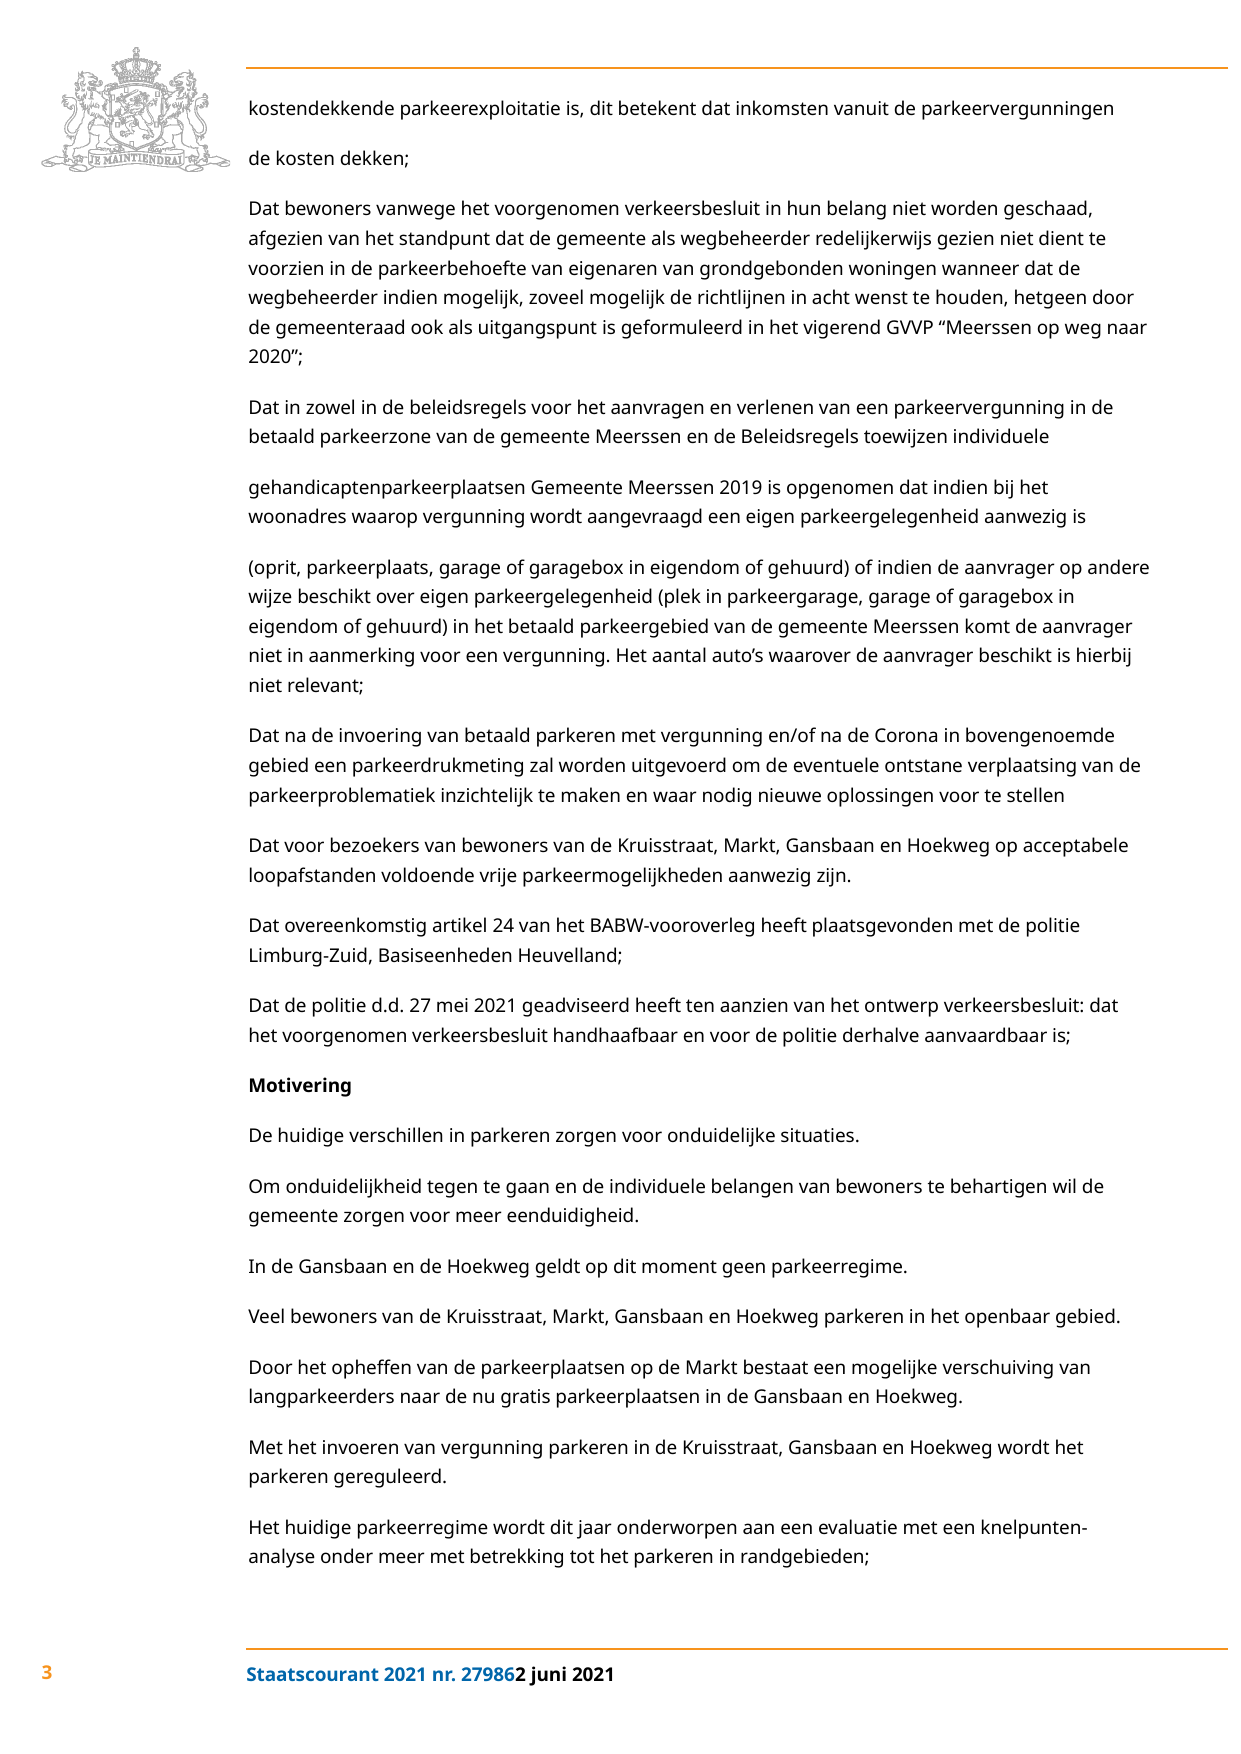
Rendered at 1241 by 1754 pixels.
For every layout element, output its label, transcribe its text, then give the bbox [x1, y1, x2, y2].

text Met het invoeren van vergunning parkeren in de Kruisstraat, Gansbaan en Hoekweg wordt het parkeren gereguleerd. [248, 1434, 1152, 1489]
text Dat voor bezoekers van bewoners van de Kruisstraat, Markt, Gansbaan en Hoekweg op acceptabele loopafstanden voldoende vrije parkeermogelijkheden aanwezig zijn. [248, 832, 1152, 888]
text Door het opheffen van de parkeerplaatsen op de Markt bestaat een mogelijke verschuiving van langparkeerders naar de nu gratis parkeerplaatsen in de Gansbaan en Hoekweg. [248, 1354, 1152, 1409]
text Dat overeenkomstig artikel 24 van het BABW-vooroverleg heeft plaatsgevonden met de politie Limburg-Zuid, Basiseenheden Heuvelland; [248, 912, 1152, 968]
text Dat in zowel in de beleidsregels voor het aanvragen en verlenen van een parkeervergunning in de betaald parkeerzone van de gemeente Meerssen en de Beleidsregels toewijzen individuele [248, 394, 1152, 449]
text In de Gansbaan en de Hoekweg geldt op dit moment geen parkeerregime. [248, 1253, 1152, 1279]
text kostendekkende parkeerexploitatie is, dit betekent dat inkomsten vanuit de parkeervergunningen [248, 95, 1152, 121]
text Het huidige parkeerregime wordt dit jaar onderworpen aan een evaluatie met een knelpunten-analyse onder meer met betrekking tot het parkeren in randgebieden; [248, 1514, 1152, 1569]
text (oprit, parkeerplaats, garage of garagebox in eigendom of gehuurd) of indien de aanvrager op andere wijze beschikt over eigen parkeergelegenheid (plek in parkeergarage, garage of garagebox in eigendom of gehuurd) in het betaald parkeergebied van de gemeente Meerssen komt de aanvrager niet in aanmerking voor een vergunning. Het aantal auto’s waarover de aanvrager beschikt is hierbij niet relevant; [248, 554, 1152, 698]
text gehandicaptenparkeerplaatsen Gemeente Meerssen 2019 is opgenomen dat indien bij het woonadres waarop vergunning wordt aangevraagd een eigen parkeergelegenheid aanwezig is [248, 474, 1152, 529]
picture [41, 47, 231, 172]
text De huidige verschillen in parkeren zorgen voor onduidelijke situaties. [248, 1123, 1152, 1148]
text de kosten dekken; [248, 145, 1152, 171]
text Om onduidelijkheid tegen te gaan en de individuele belangen van bewoners te behartigen wil de gemeente zorgen voor meer eenduidigheid. [248, 1173, 1152, 1228]
text Motivering [248, 1072, 1152, 1098]
text Dat de politie d.d. 27 mei 2021 geadviseerd heeft ten aanzien van het ontwerp verkeersbesluit: dat het voorgenomen verkeersbesluit handhaafbaar en voor de politie derhalve aanvaardbaar is; [248, 992, 1152, 1048]
text Dat bewoners vanwege het voorgenomen verkeersbesluit in hun belang niet worden geschaad, afgezien van het standpunt dat de gemeente als wegbeheerder redelijkerwijs gezien niet dient te voorzien in de parkeerbehoefte van eigenaren van grondgebonden woningen wanneer dat de wegbeheerder indien mogelijk, zoveel mogelijk de richtlijnen in acht wenst te houden, hetgeen door de gemeenteraad ook als uitgangspunt is geformuleerd in het vigerend GVVP “Meerssen op weg naar 2020”; [248, 196, 1152, 369]
text Veel bewoners van de Kruisstraat, Markt, Gansbaan en Hoekweg parkeren in het openbaar gebied. [248, 1303, 1152, 1329]
text Dat na de invoering van betaald parkeren met vergunning en/of na de Corona in bovengenoemde gebied een parkeerdrukmeting zal worden uitgevoerd om de eventuele ontstane verplaatsing van de parkeerproblematiek inzichtelijk te maken en waar nodig nieuwe oplossingen voor te stellen [248, 723, 1152, 808]
